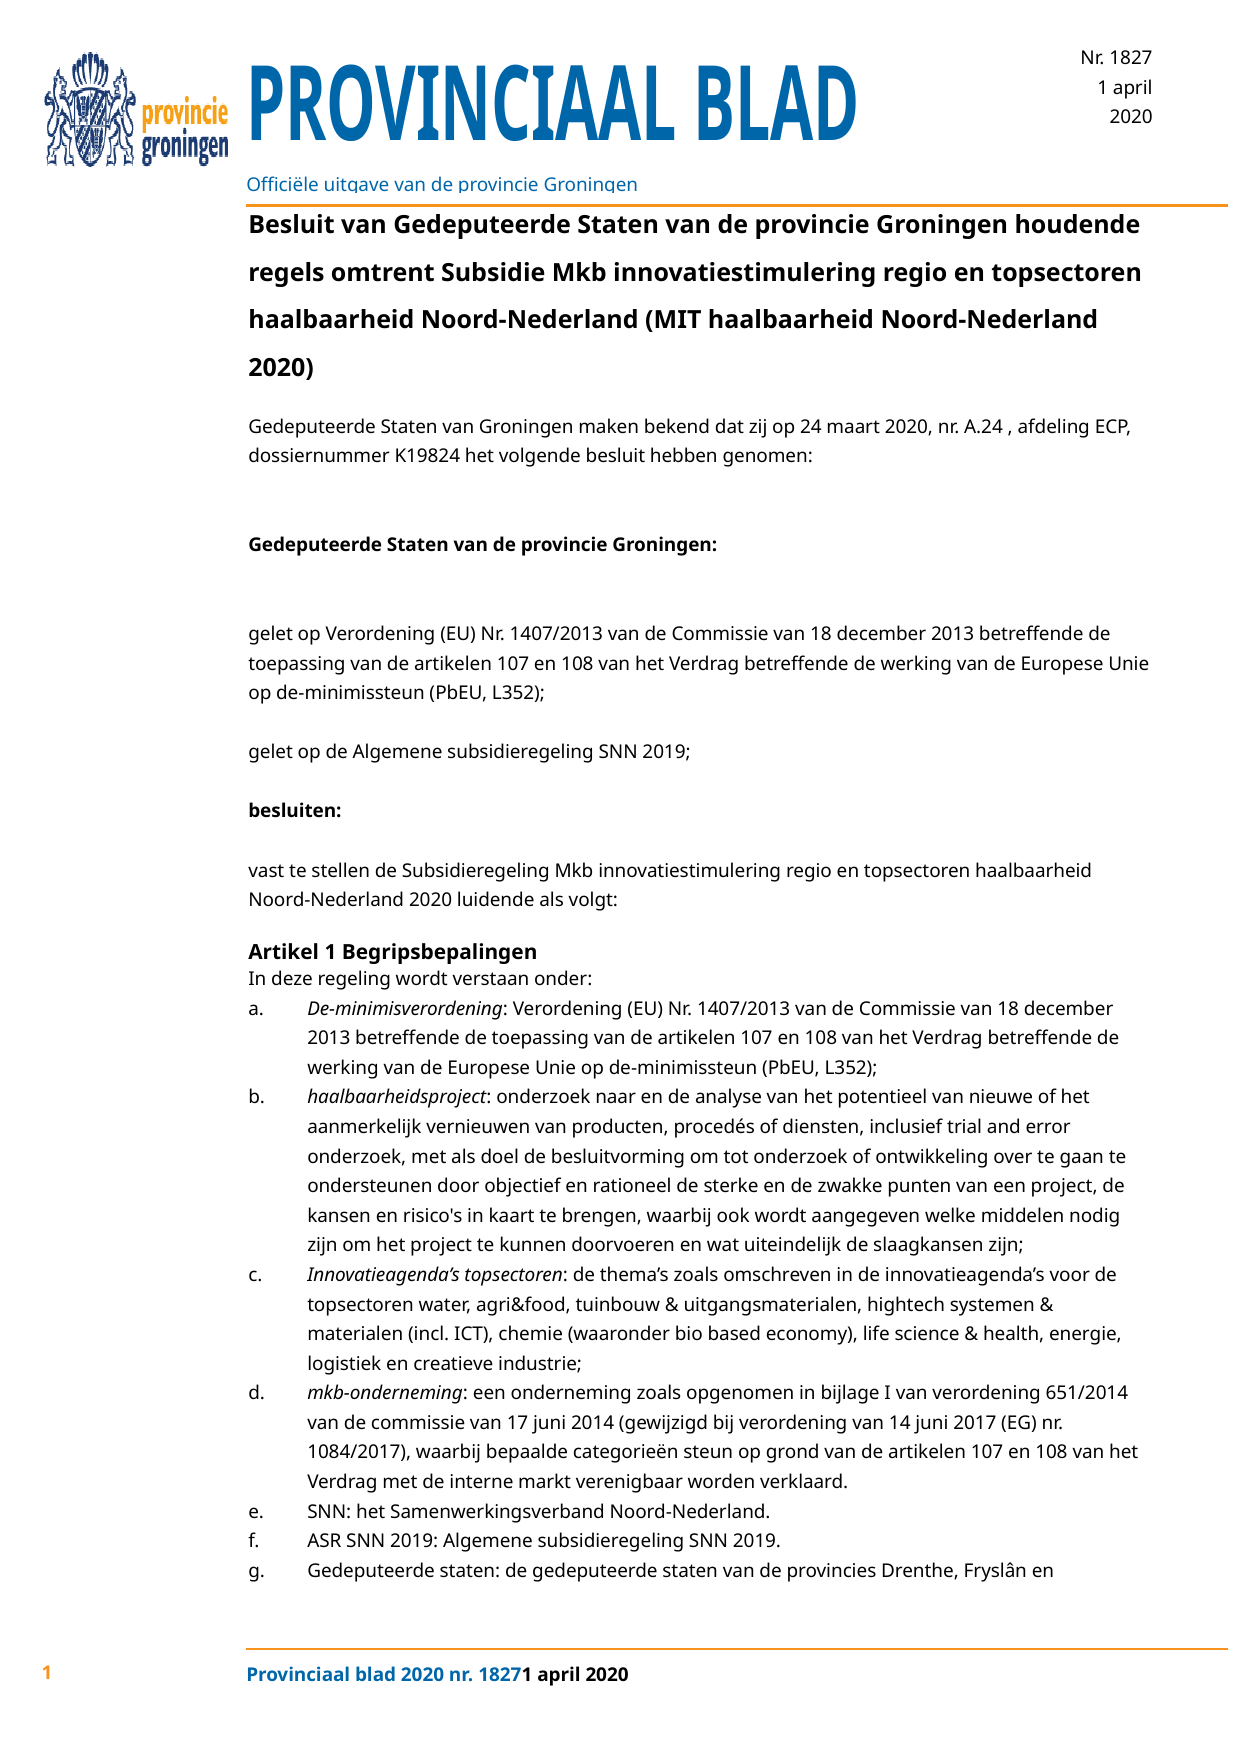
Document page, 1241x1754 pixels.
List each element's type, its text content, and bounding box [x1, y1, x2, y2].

text Gedeputeerde Staten van Groningen maken bekend dat zij op 24 maart 2020, nr. A.24 , afdeling ECP, dossiernummer K19824 het volgende besluit hebben genomen: [248, 413, 1152, 468]
text gelet op Verordening (EU) Nr. 1407/2013 van de Commissie van 18 december 2013 betreffende de toepassing van de artikelen 107 en 108 van het Verdrag betreffende de werking van de Europese Unie op de-minimissteun (PbEU, L352); [248, 620, 1152, 705]
text Besluit van Gedeputeerde Staten van de provincie Groningen houdende regels omtrent Subsidie Mkb innovatiestimulering regio en topsectoren haalbaarheid Noord-Nederland (MIT haalbaarheid Noord-Nederland 2020) [248, 207, 1152, 384]
picture [41, 47, 231, 172]
text Artikel 1 Begripsbepalingen [248, 937, 1152, 965]
list haalbaarheidsproject: onderzoek naar en de analyse van het potentieel van nieuwe of het aanmerkelijk vernieuwen van producten, procedés of diensten, inclusief trial and error onderzoek, met als doel de besluitvorming om tot onderzoek of ontwikkeling over te gaan te ondersteunen door objectief en rationeel de sterke en de zwakke punten van een project, de kansen en risico's in kaart te brengen, waarbij ook wordt aangegeven welke middelen nodig zijn om het project te kunnen doorvoeren en wat uiteindelijk de slaagkansen zijn; [248, 1084, 1152, 1257]
text vast te stellen de Subsidieregeling Mkb innovatiestimulering regio en topsectoren haalbaarheid Noord-Nederland 2020 luidende als volgt: [248, 857, 1152, 912]
list ASR SNN 2019: Algemene subsidieregeling SNN 2019. [248, 1527, 1152, 1553]
list mkb-onderneming: een onderneming zoals opgenomen in bijlage I van verordening 651/2014 van de commissie van 17 juni 2014 (gewijzigd bij verordening van 14 juni 2017 (EG) nr. 1084/2017), waarbij bepaalde categorieën steun op grond van de artikelen 107 en 108 van het Verdrag met de interne markt verenigbaar worden verklaard. [248, 1379, 1152, 1494]
text Gedeputeerde Staten van de provincie Groningen: [248, 531, 1152, 557]
text In deze regeling wordt verstaan onder: [248, 965, 1152, 991]
list De-minimisverordening: Verordening (EU) Nr. 1407/2013 van de Commissie van 18 december 2013 betreffende de toepassing van de artikelen 107 en 108 van het Verdrag betreffende de werking van de Europese Unie op de-minimissteun (PbEU, L352); [248, 995, 1152, 1080]
list Gedeputeerde staten: de gedeputeerde staten van de provincies Drenthe, Fryslân en [248, 1557, 1152, 1583]
list Innovatieagenda’s topsectoren: de thema’s zoals omschreven in de innovatieagenda’s voor de topsectoren water, agri&food, tuinbouw & uitgangsmaterialen, hightech systemen & materialen (incl. ICT), chemie (waaronder bio based economy), life science & health, energie, logistiek en creatieve industrie; [248, 1261, 1152, 1376]
list SNN: het Samenwerkingsverband Noord-Nederland. [248, 1498, 1152, 1523]
text besluiten: [248, 798, 1152, 823]
text gelet op de Algemene subsidieregeling SNN 2019; [248, 738, 1152, 764]
